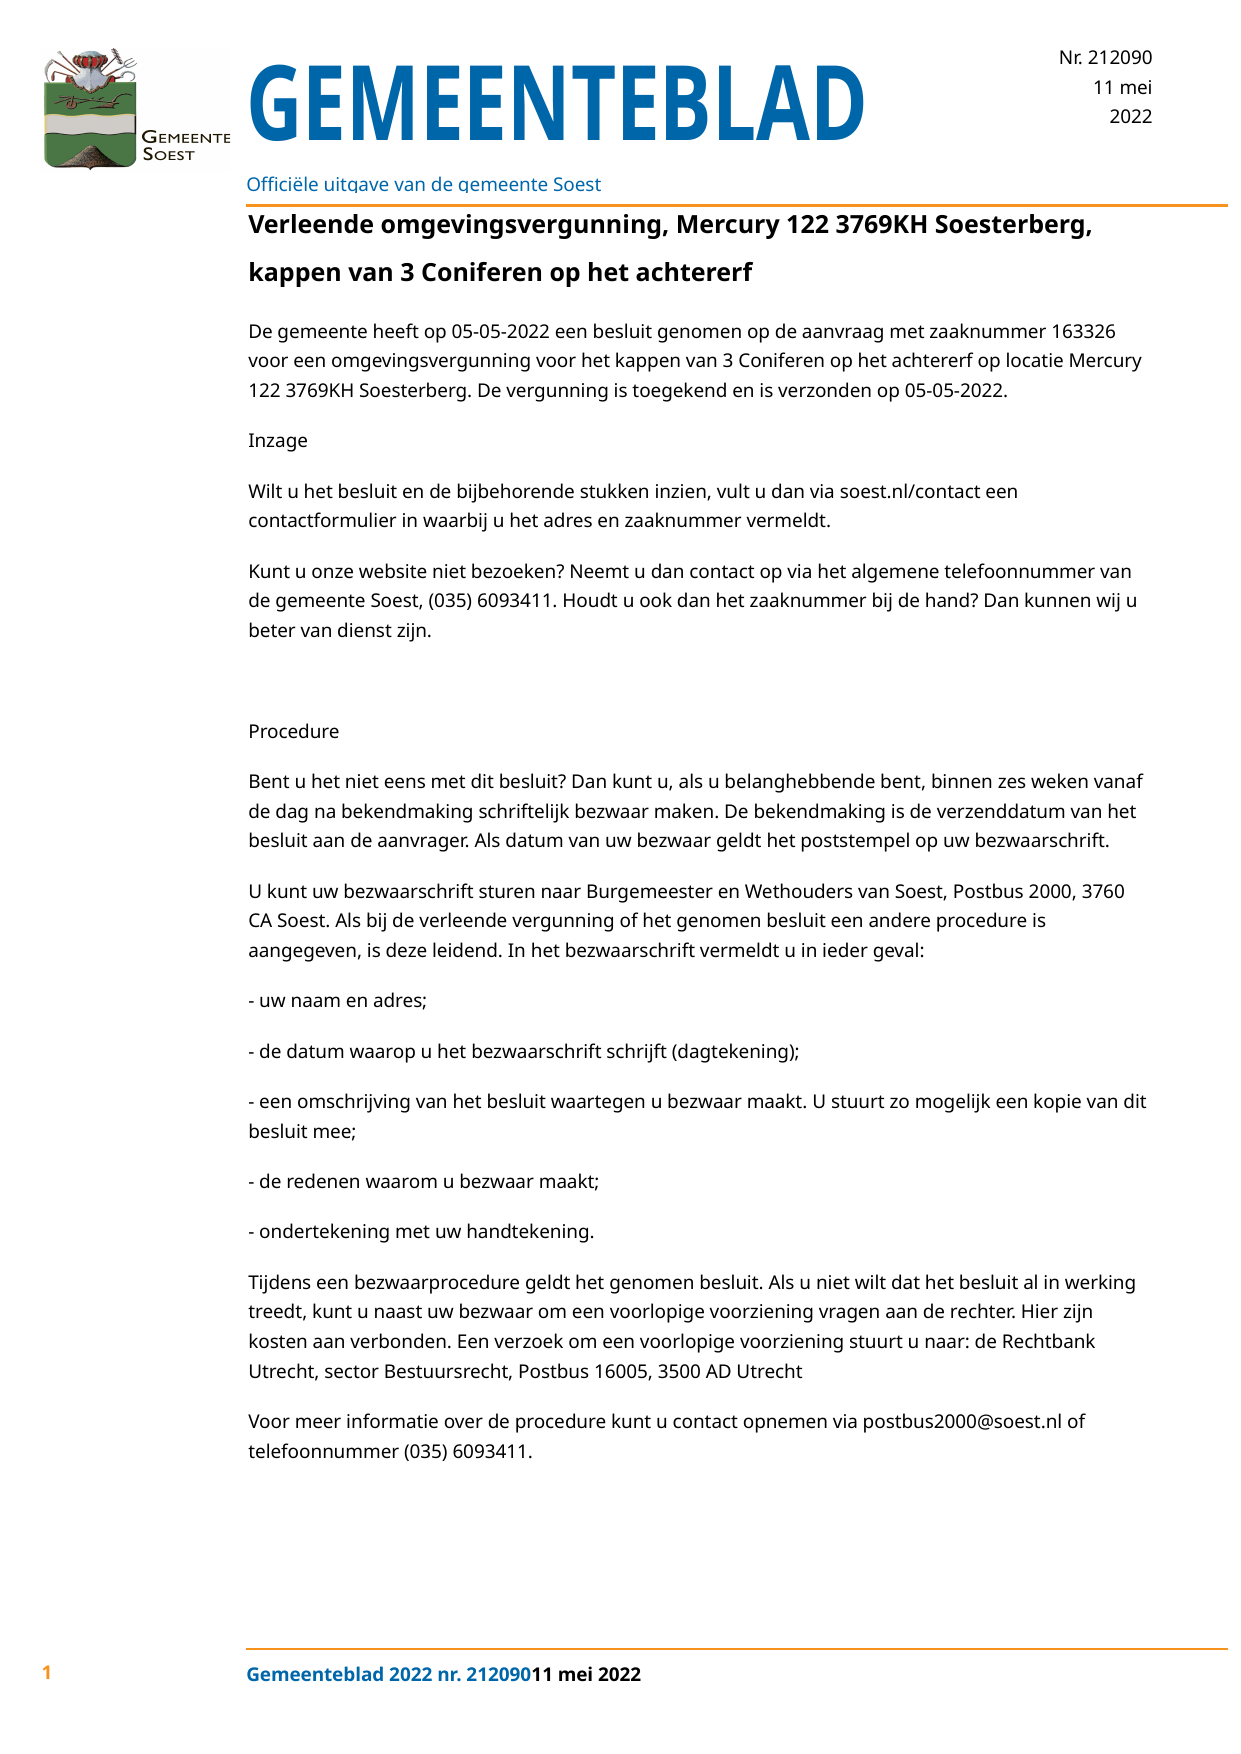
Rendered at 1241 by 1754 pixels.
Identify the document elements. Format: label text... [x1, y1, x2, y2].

text - ondertekening met uw handtekening. [248, 1219, 1152, 1244]
text Inzage [248, 427, 1152, 453]
text Procedure [248, 718, 1152, 744]
picture [41, 47, 231, 172]
text - de datum waarop u het bezwaarschrift schrijft (dagtekening); [248, 1038, 1152, 1064]
text Verleende omgevingsvergunning, Mercury 122 3769KH Soesterberg, kappen van 3 Coniferen op het achtererf [248, 207, 1152, 288]
text Kunt u onze website niet bezoeken? Neemt u dan contact op via het algemene telefoonnummer van de gemeente Soest, (035) 6093411. Houdt u ook dan het zaaknummer bij de hand? Dan kunnen wij u beter van dienst zijn. [248, 558, 1152, 643]
text U kunt uw bezwaarschrift sturen naar Burgemeester en Wethouders van Soest, Postbus 2000, 3760 CA Soest. Als bij de verleende vergunning of het genomen besluit een andere procedure is aangegeven, is deze leidend. In het bezwaarschrift vermeldt u in ieder geval: [248, 878, 1152, 963]
text Voor meer informatie over de procedure kunt u contact opnemen via postbus2000@soest.nl of telefoonnummer (035) 6093411. [248, 1408, 1152, 1464]
text - uw naam en adres; [248, 987, 1152, 1013]
text Bent u het niet eens met dit besluit? Dan kunt u, als u belanghebbende bent, binnen zes weken vanaf de dag na bekendmaking schriftelijk bezwaar maken. De bekendmaking is de verzenddatum van het besluit aan de aanvrager. Als datum van uw bezwaar geldt het poststempel op uw bezwaarschrift. [248, 768, 1152, 853]
text Wilt u het besluit en de bijbehorende stukken inzien, vult u dan via soest.nl/contact een contactformulier in waarbij u het adres en zaaknummer vermeldt. [248, 478, 1152, 533]
text Tijdens een bezwaarprocedure geldt het genomen besluit. Als u niet wilt dat het besluit al in werking treedt, kunt u naast uw bezwaar om een voorlopige voorziening vragen aan de rechter. Hier zijn kosten aan verbonden. Een verzoek om een voorlopige voorziening stuurt u naar: de Rechtbank Utrecht, sector Bestuursrecht, Postbus 16005, 3500 AD Utrecht [248, 1269, 1152, 1384]
text - de redenen waarom u bezwaar maakt; [248, 1168, 1152, 1194]
text De gemeente heeft op 05-05-2022 een besluit genomen op de aanvraag met zaaknummer 163326 voor een omgevingsvergunning voor het kappen van 3 Coniferen op het achtererf op locatie Mercury 122 3769KH Soesterberg. De vergunning is toegekend en is verzonden op 05-05-2022. [248, 318, 1152, 403]
text - een omschrijving van het besluit waartegen u bezwaar maakt. U stuurt zo mogelijk een kopie van dit besluit mee; [248, 1088, 1152, 1144]
